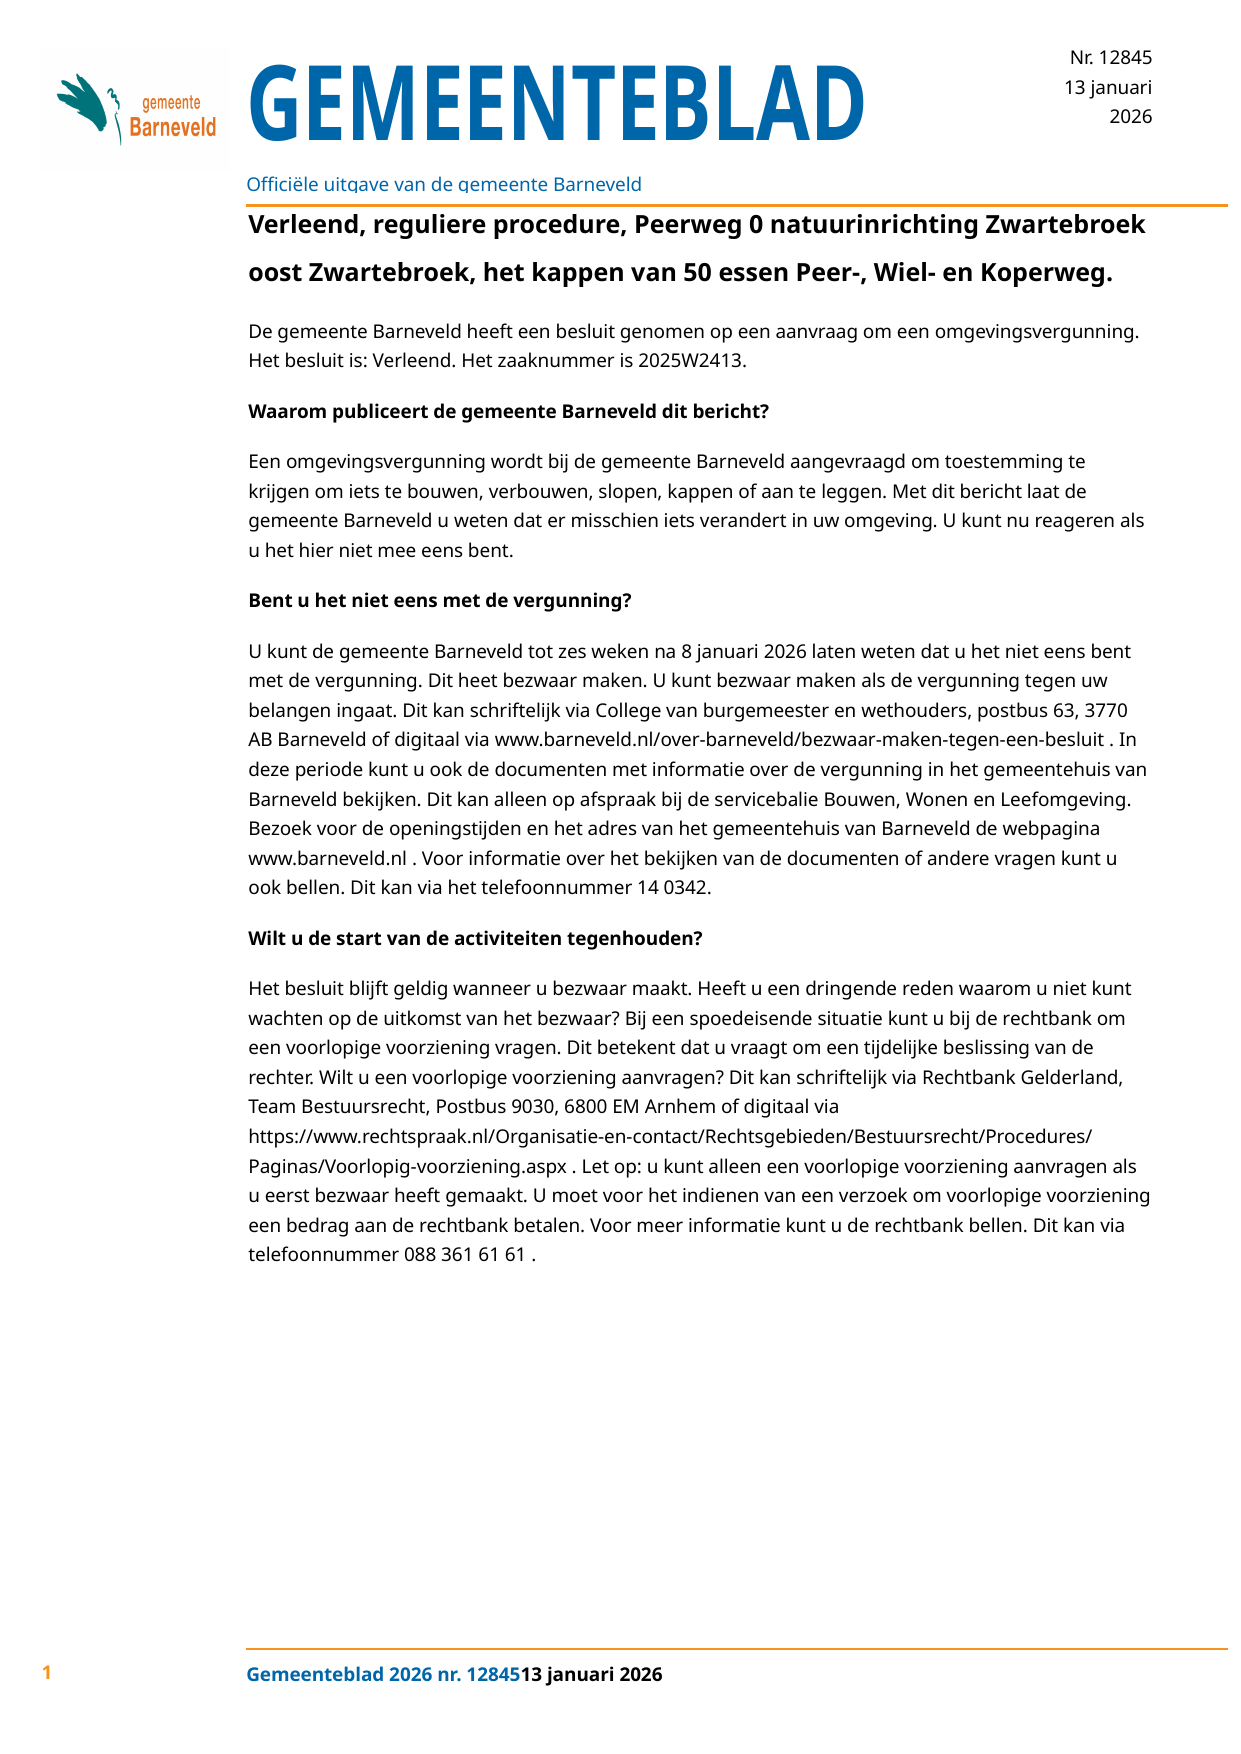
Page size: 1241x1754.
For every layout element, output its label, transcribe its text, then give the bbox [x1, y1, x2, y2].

text U kunt de gemeente Barneveld tot zes weken na 8 januari 2026 laten weten dat u het niet eens bent met de vergunning. Dit heet bezwaar maken. U kunt bezwaar maken als de vergunning tegen uw belangen ingaat. Dit kan schriftelijk via College van burgemeester en wethouders, postbus 63, 3770 AB Barneveld of digitaal via www.barneveld.nl/over-barneveld/bezwaar-maken-tegen-een-besluit . In deze periode kunt u ook de documenten met informatie over de vergunning in het gemeentehuis van Barneveld bekijken. Dit kan alleen op afspraak bij de servicebalie Bouwen, Wonen en Leefomgeving. Bezoek voor de openingstijden en het adres van het gemeentehuis van Barneveld de webpagina www.barneveld.nl . Voor informatie over het bekijken van de documenten of andere vragen kunt u ook bellen. Dit kan via het telefoonnummer 14 0342. [248, 638, 1152, 900]
text Een omgevingsvergunning wordt bij de gemeente Barneveld aangevraagd om toestemming te krijgen om iets te bouwen, verbouwen, slopen, kappen of aan te leggen. Met dit bericht laat de gemeente Barneveld u weten dat er misschien iets verandert in uw omgeving. U kunt nu reageren als u het hier niet mee eens bent. [248, 448, 1152, 563]
text Bent u het niet eens met de vergunning? [248, 587, 1152, 613]
text Wilt u de start van de activiteiten tegenhouden? [248, 925, 1152, 951]
text Het besluit blijft geldig wanneer u bezwaar maakt. Heeft u een dringende reden waarom u niet kunt wachten op de uitkomst van het bezwaar? Bij een spoedeisende situatie kunt u bij de rechtbank om een voorlopige voorziening vragen. Dit betekent dat u vraagt om een tijdelijke beslissing van de rechter. Wilt u een voorlopige voorziening aanvragen? Dit kan schriftelijk via Rechtbank Gelderland, Team Bestuursrecht, Postbus 9030, 6800 EM Arnhem of digitaal via https://www.rechtspraak.nl/Organisatie-en-contact/Rechtsgebieden/Bestuursrecht/Procedures/Paginas/Voorlopig-voorziening.aspx . Let op: u kunt alleen een voorlopige voorziening aanvragen als u eerst bezwaar heeft gemaakt. U moet voor het indienen van een verzoek om voorlopige voorziening een bedrag aan de rechtbank betalen. Voor meer informatie kunt u de rechtbank bellen. Dit kan via telefoonnummer 088 361 61 61 . [248, 975, 1152, 1267]
text Waarom publiceert de gemeente Barneveld dit bericht? [248, 398, 1152, 424]
picture [41, 47, 231, 172]
text Verleend, reguliere procedure, Peerweg 0 natuurinrichting Zwartebroek oost Zwartebroek, het kappen van 50 essen Peer-, Wiel- en Koperweg. [248, 207, 1152, 288]
text De gemeente Barneveld heeft een besluit genomen op een aanvraag om een omgevingsvergunning. Het besluit is: Verleend. Het zaaknummer is 2025W2413. [248, 318, 1152, 373]
